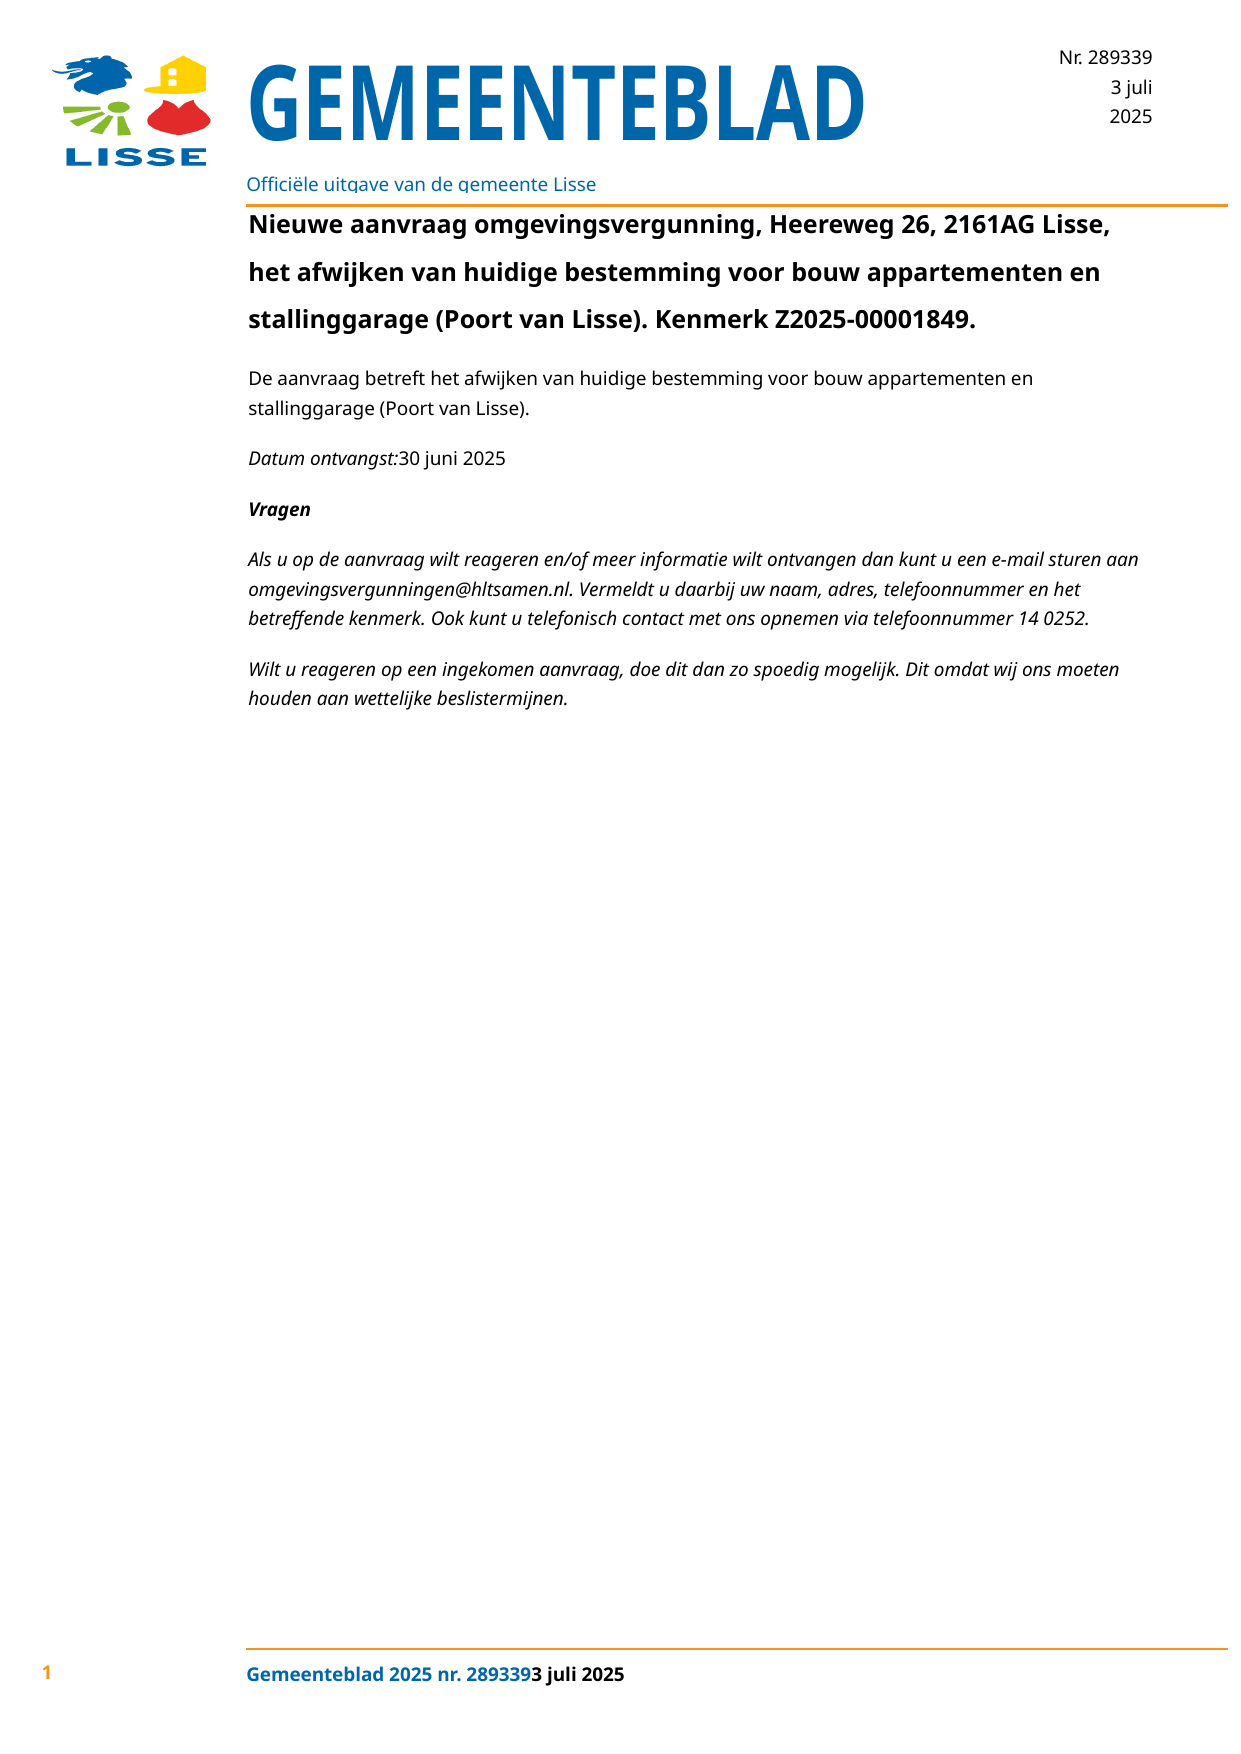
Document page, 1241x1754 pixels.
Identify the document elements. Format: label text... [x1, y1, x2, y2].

text Wilt u reageren op een ingekomen aanvraag, doe dit dan zo spoedig mogelijk. Dit omdat wij ons moeten houden aan wettelijke beslistermijnen. [248, 656, 1152, 711]
text Nieuwe aanvraag omgevingsvergunning, Heereweg 26, 2161AG Lisse, het afwijken van huidige bestemming voor bouw appartementen en stallinggarage (Poort van Lisse). Kenmerk Z2025-00001849. [248, 207, 1152, 336]
text Datum ontvangst:30 juni 2025 [248, 446, 1152, 471]
text Als u op de aanvraag wilt reageren en/of meer informatie wilt ontvangen dan kunt u een e-mail sturen aan omgevingsvergunningen@hltsamen.nl. Vermeldt u daarbij uw naam, adres, telefoonnummer en het betreffende kenmerk. Ook kunt u telefonisch contact met ons opnemen via telefoonnummer 14 0252. [248, 546, 1152, 631]
picture [41, 47, 231, 172]
text De aanvraag betreft het afwijken van huidige bestemming voor bouw appartementen en stallinggarage (Poort van Lisse). [248, 366, 1152, 421]
text Vragen [248, 496, 1152, 522]
